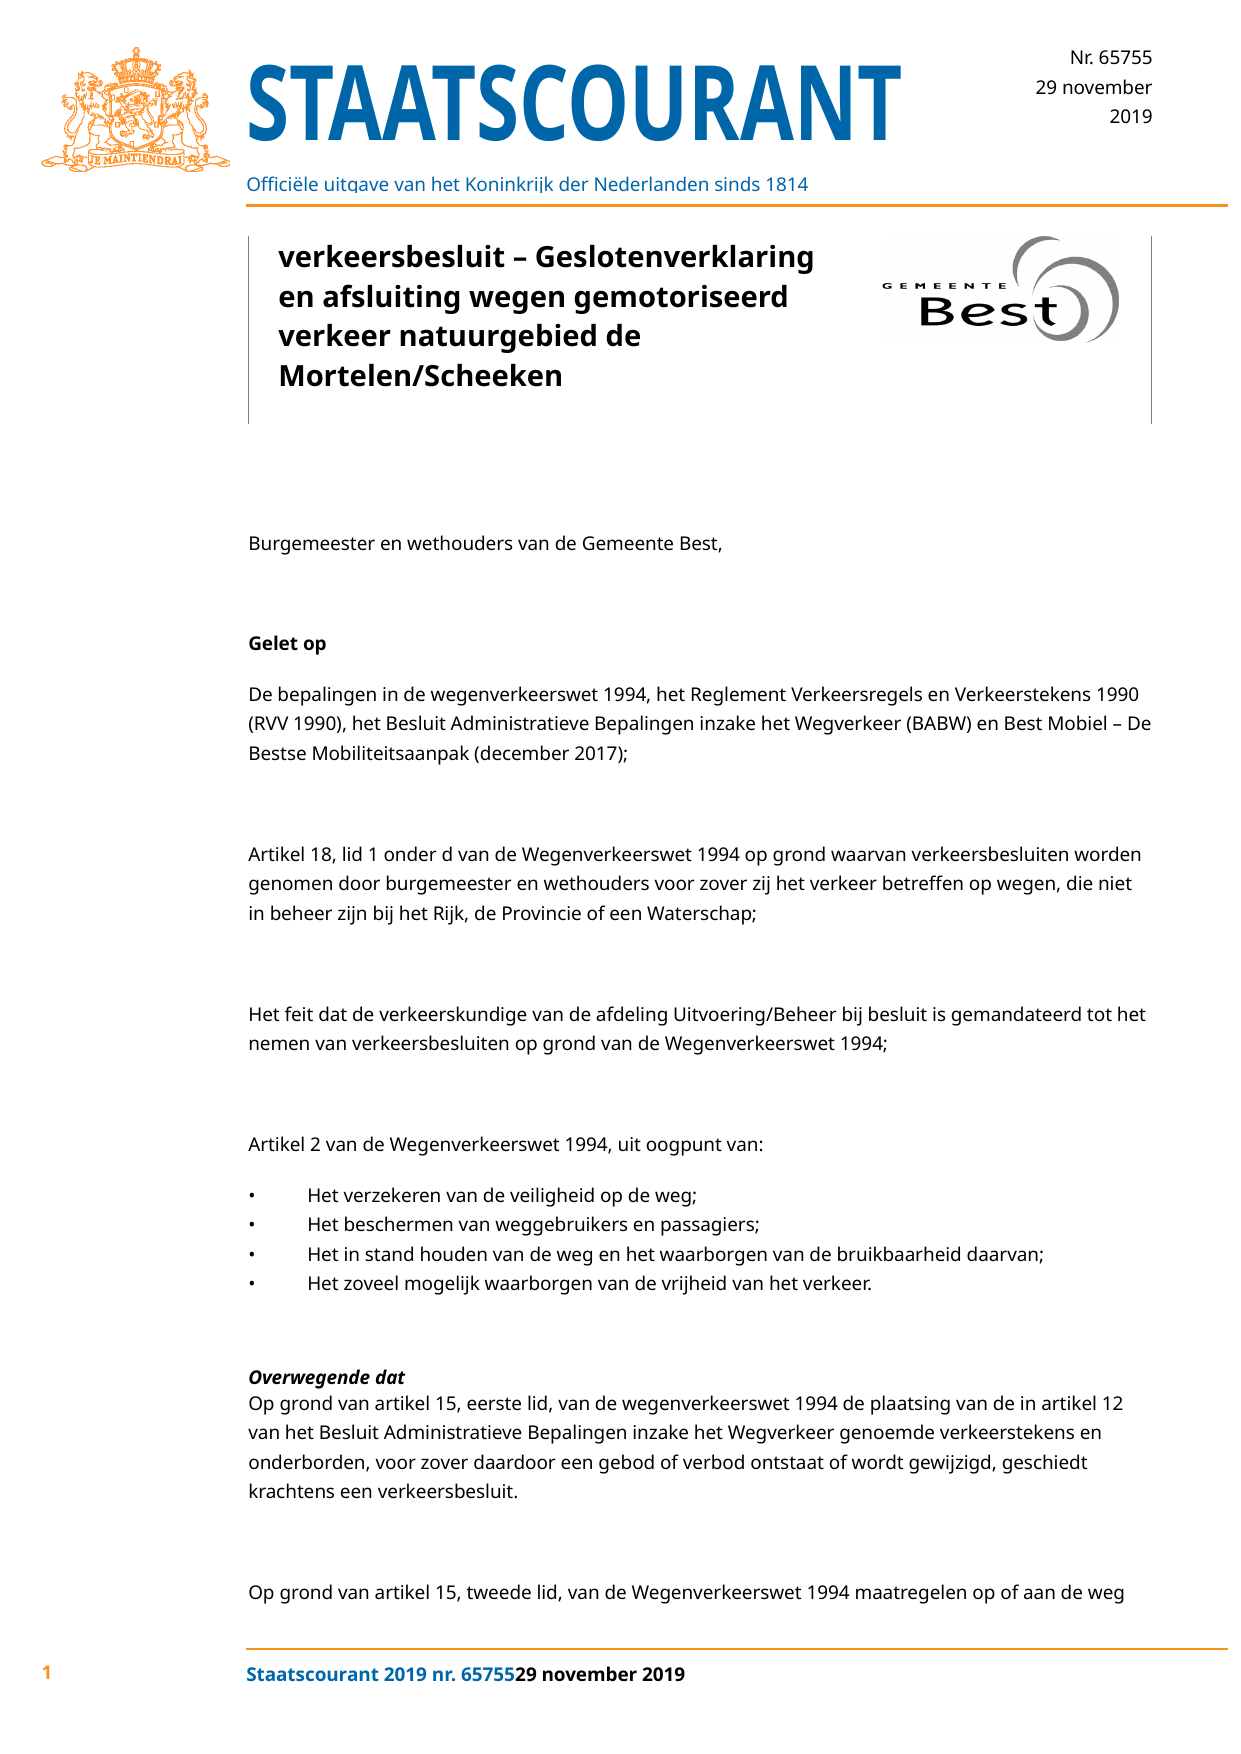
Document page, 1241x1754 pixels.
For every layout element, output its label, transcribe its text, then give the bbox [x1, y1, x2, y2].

text Het feit dat de verkeerskundige van de afdeling Uitvoering/Beheer bij besluit is gemandateerd tot het nemen van verkeersbesluiten op grond van de Wegenverkeerswet 1994; [248, 1001, 1152, 1056]
list Het zoveel mogelijk waarborgen van de vrijheid van het verkeer. [248, 1271, 1152, 1296]
table_header verkeersbesluit – Geslotenverklaring en afsluiting wegen gemotoriseerd verkeer natuurgebied de Mortelen/Scheeken [249, 236, 850, 424]
text Op grond van artikel 15, tweede lid, van de Wegenverkeerswet 1994 maatregelen op of aan de weg [248, 1579, 1152, 1605]
text Overwegende dat [248, 1364, 1152, 1390]
picture [41, 47, 231, 172]
text Op grond van artikel 15, eerste lid, van de wegenverkeerswet 1994 de plaatsing van de in artikel 12 van het Besluit Administratieve Bepalingen inzake het Wegverkeer genoemde verkeerstekens en onderborden, voor zover daardoor een gebod of verbod ontstaat of wordt gewijzigd, geschiedt krachtens een verkeersbesluit. [248, 1390, 1152, 1504]
text De bepalingen in de wegenverkeerswet 1994, het Reglement Verkeersregels en Verkeerstekens 1990 (RVV 1990), het Besluit Administratieve Bepalingen inzake het Wegverkeer (BABW) en Best Mobiel – De Bestse Mobiliteitsaanpak (december 2017); [248, 681, 1152, 766]
text Artikel 18, lid 1 onder d van de Wegenverkeerswet 1994 op grond waarvan verkeersbesluiten worden genomen door burgemeester en wethouders voor zover zij het verkeer betreffen op wegen, die niet in beheer zijn bij het Rijk, de Provincie of een Waterschap; [248, 841, 1152, 926]
table_header [850, 343, 1151, 424]
text Burgemeester en wethouders van de Gemeente Best, [248, 530, 1152, 556]
list Het in stand houden van de weg en het waarborgen van de bruikbaarheid daarvan; [248, 1241, 1152, 1267]
list Het verzekeren van de veiligheid op de weg; [248, 1182, 1152, 1208]
table_header [850, 236, 882, 342]
text Gelet op [248, 631, 1152, 656]
table_header [1119, 236, 1151, 342]
list Het beschermen van weggebruikers en passagiers; [248, 1211, 1152, 1237]
picture [882, 236, 1119, 343]
text Artikel 2 van de Wegenverkeerswet 1994, uit oogpunt van: [248, 1131, 1152, 1157]
